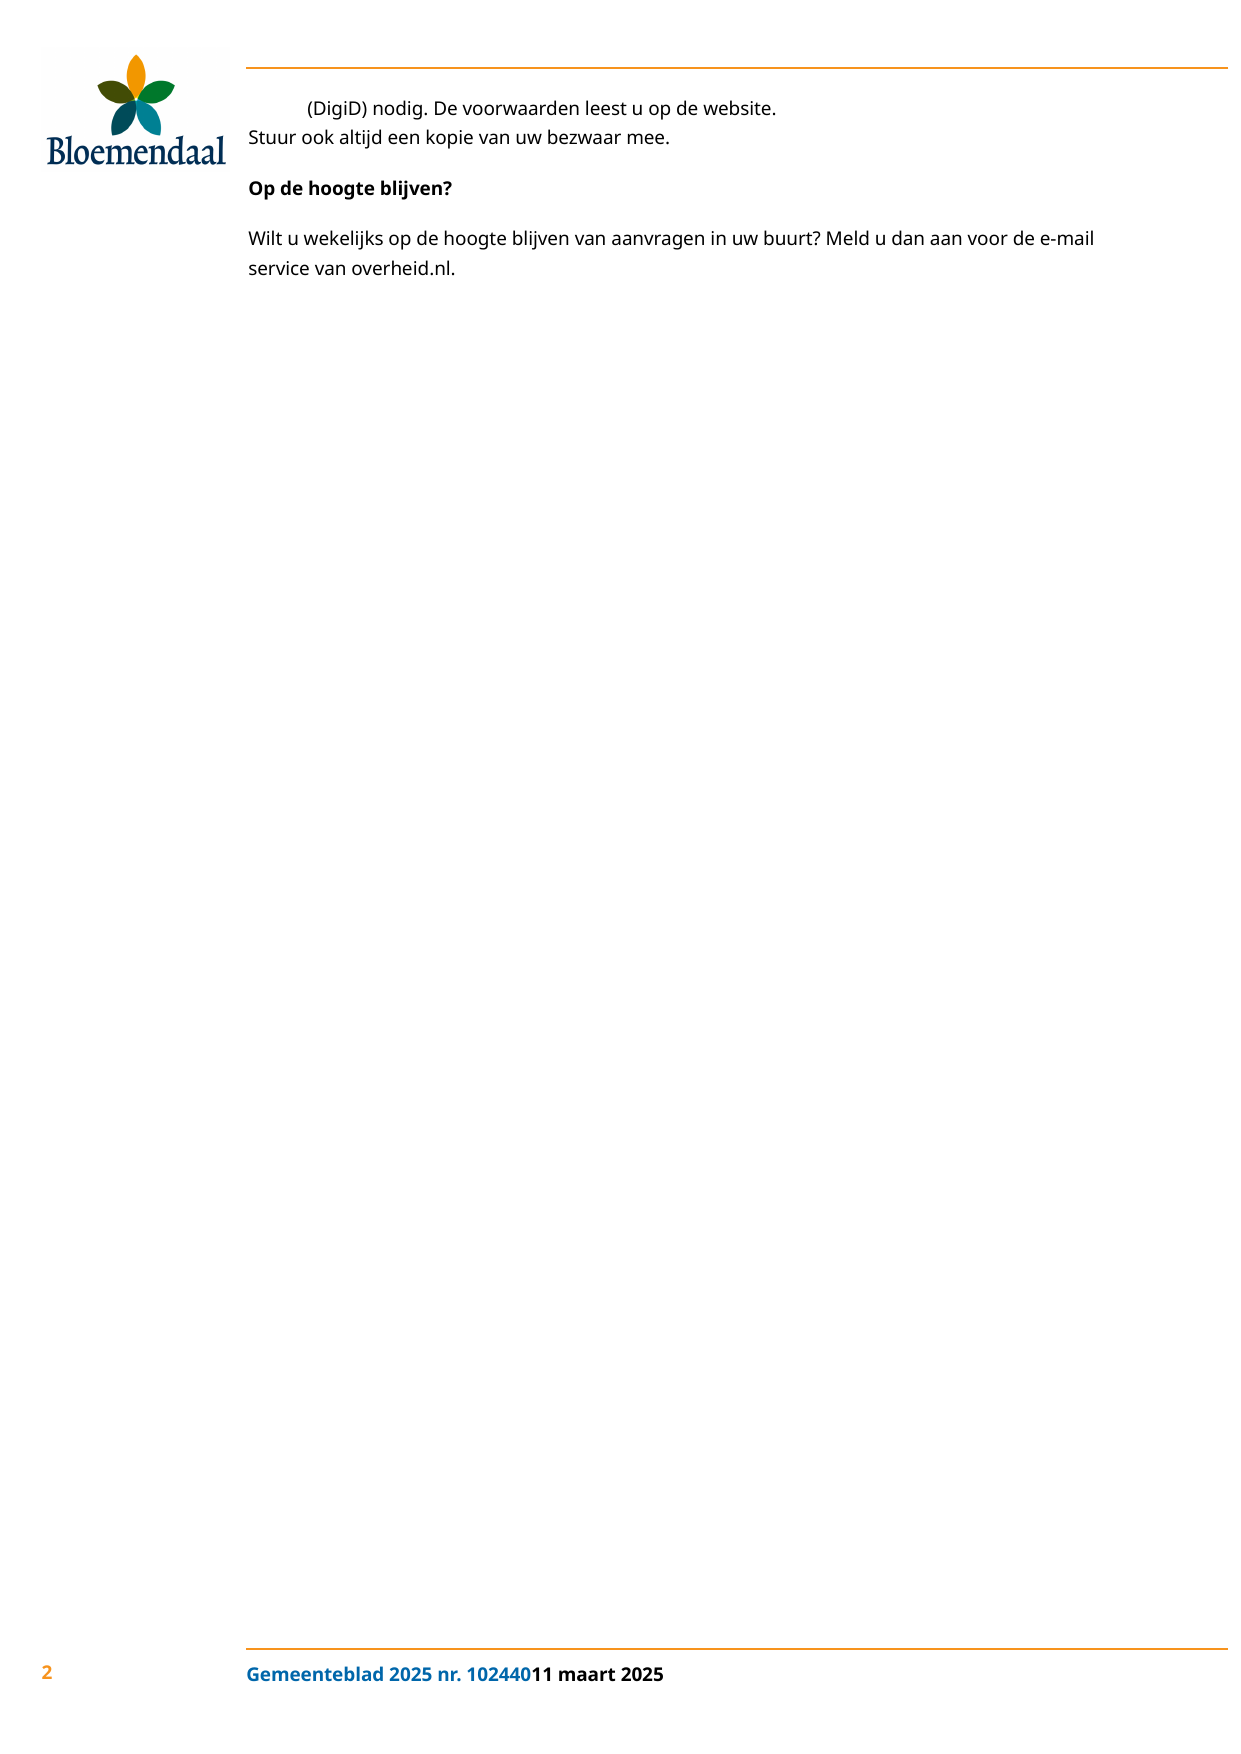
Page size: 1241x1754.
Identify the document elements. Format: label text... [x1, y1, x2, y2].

text Op de hoogte blijven? [248, 175, 1152, 201]
text Stuur ook altijd een kopie van uw bezwaar mee. [248, 124, 1152, 150]
text Wilt u wekelijks op de hoogte blijven van aanvragen in uw buurt? Meld u dan aan voor de e-mail service van overheid.nl. [248, 225, 1152, 281]
picture [41, 47, 231, 172]
list (DigiD) nodig. De voorwaarden leest u op de website. [248, 95, 1152, 121]
